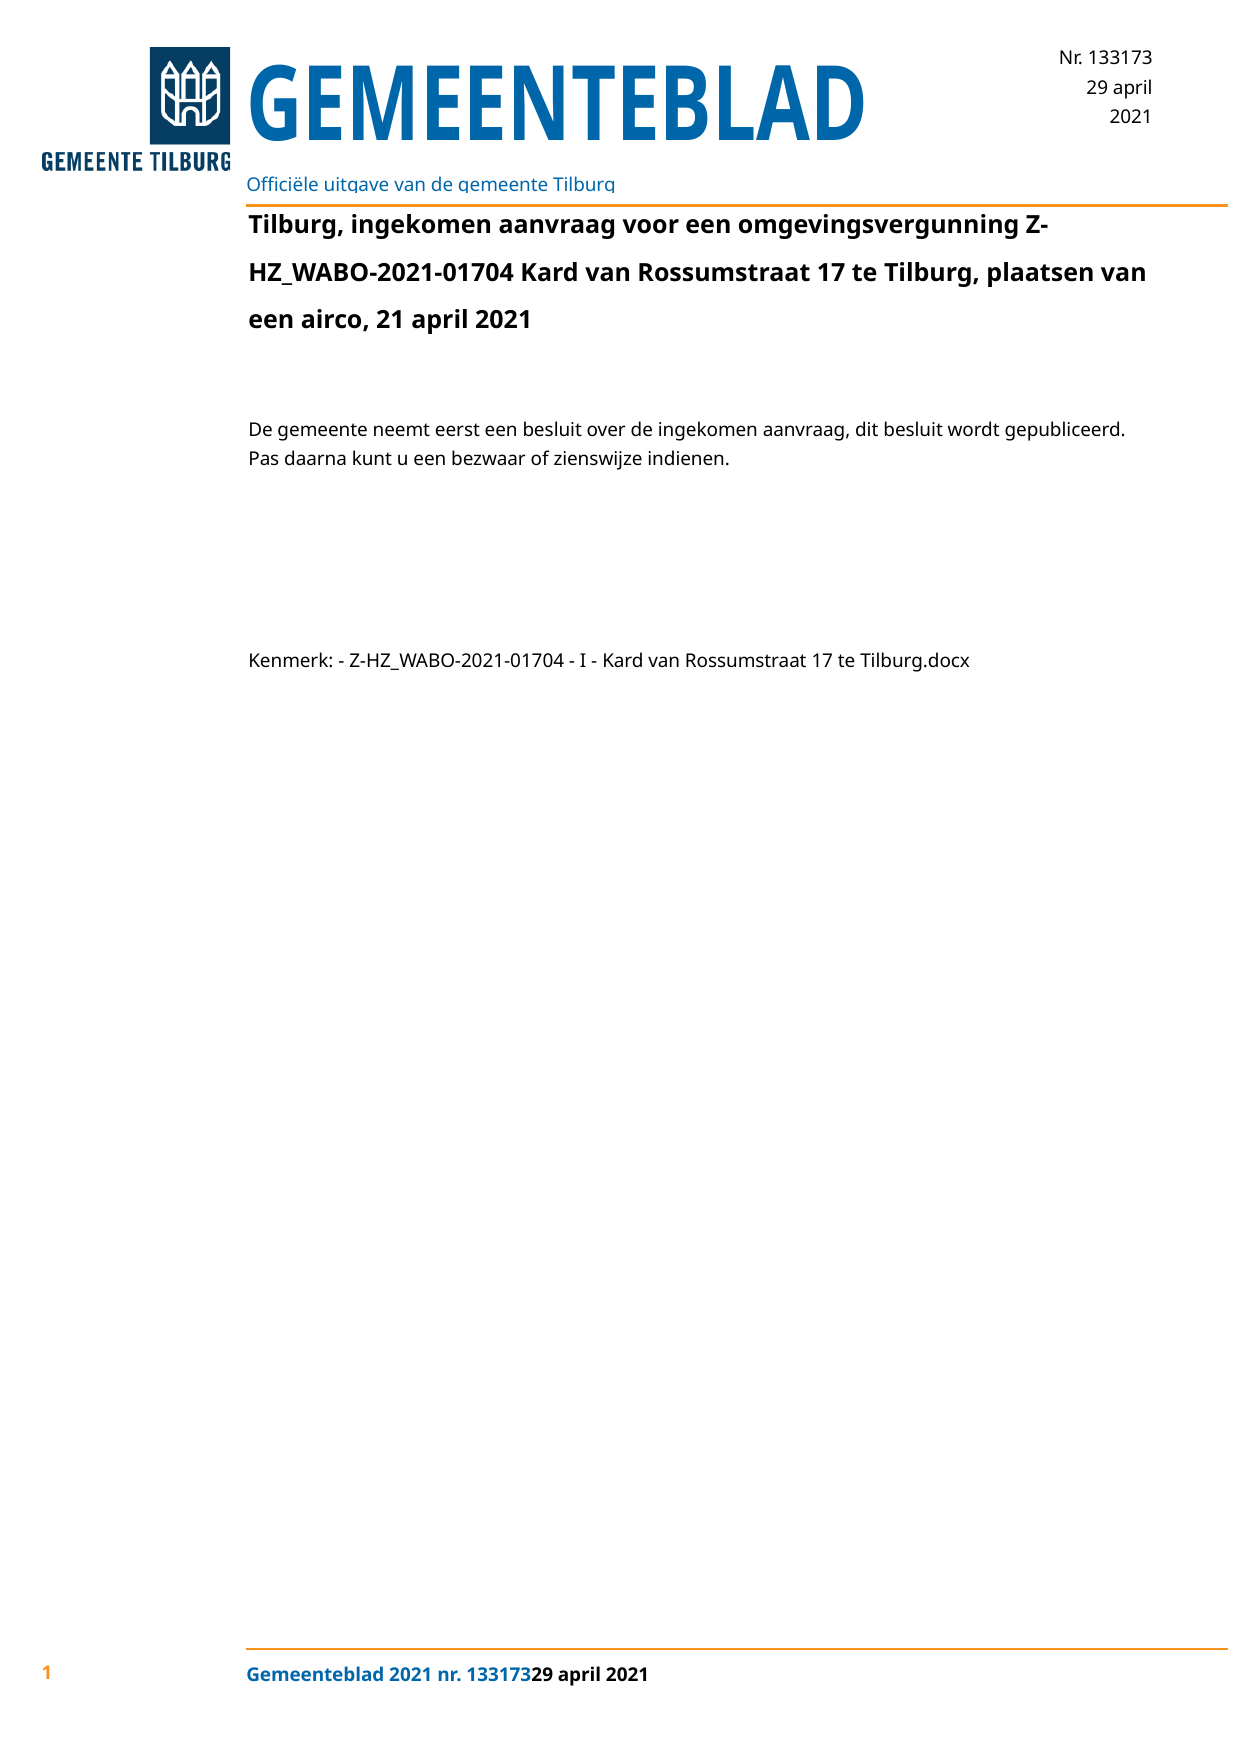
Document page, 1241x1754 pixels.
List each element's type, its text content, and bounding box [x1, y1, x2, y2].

picture [41, 47, 231, 172]
text Tilburg, ingekomen aanvraag voor een omgevingsvergunning Z-HZ_WABO-2021-01704 Kard van Rossumstraat 17 te Tilburg, plaatsen van een airco, 21 april 2021 [248, 207, 1152, 336]
text Kenmerk: - Z-HZ_WABO-2021-01704 - I - Kard van Rossumstraat 17 te Tilburg.docx [248, 647, 1152, 673]
text De gemeente neemt eerst een besluit over de ingekomen aanvraag, dit besluit wordt gepubliceerd. Pas daarna kunt u een bezwaar of zienswijze indienen. [248, 416, 1152, 471]
